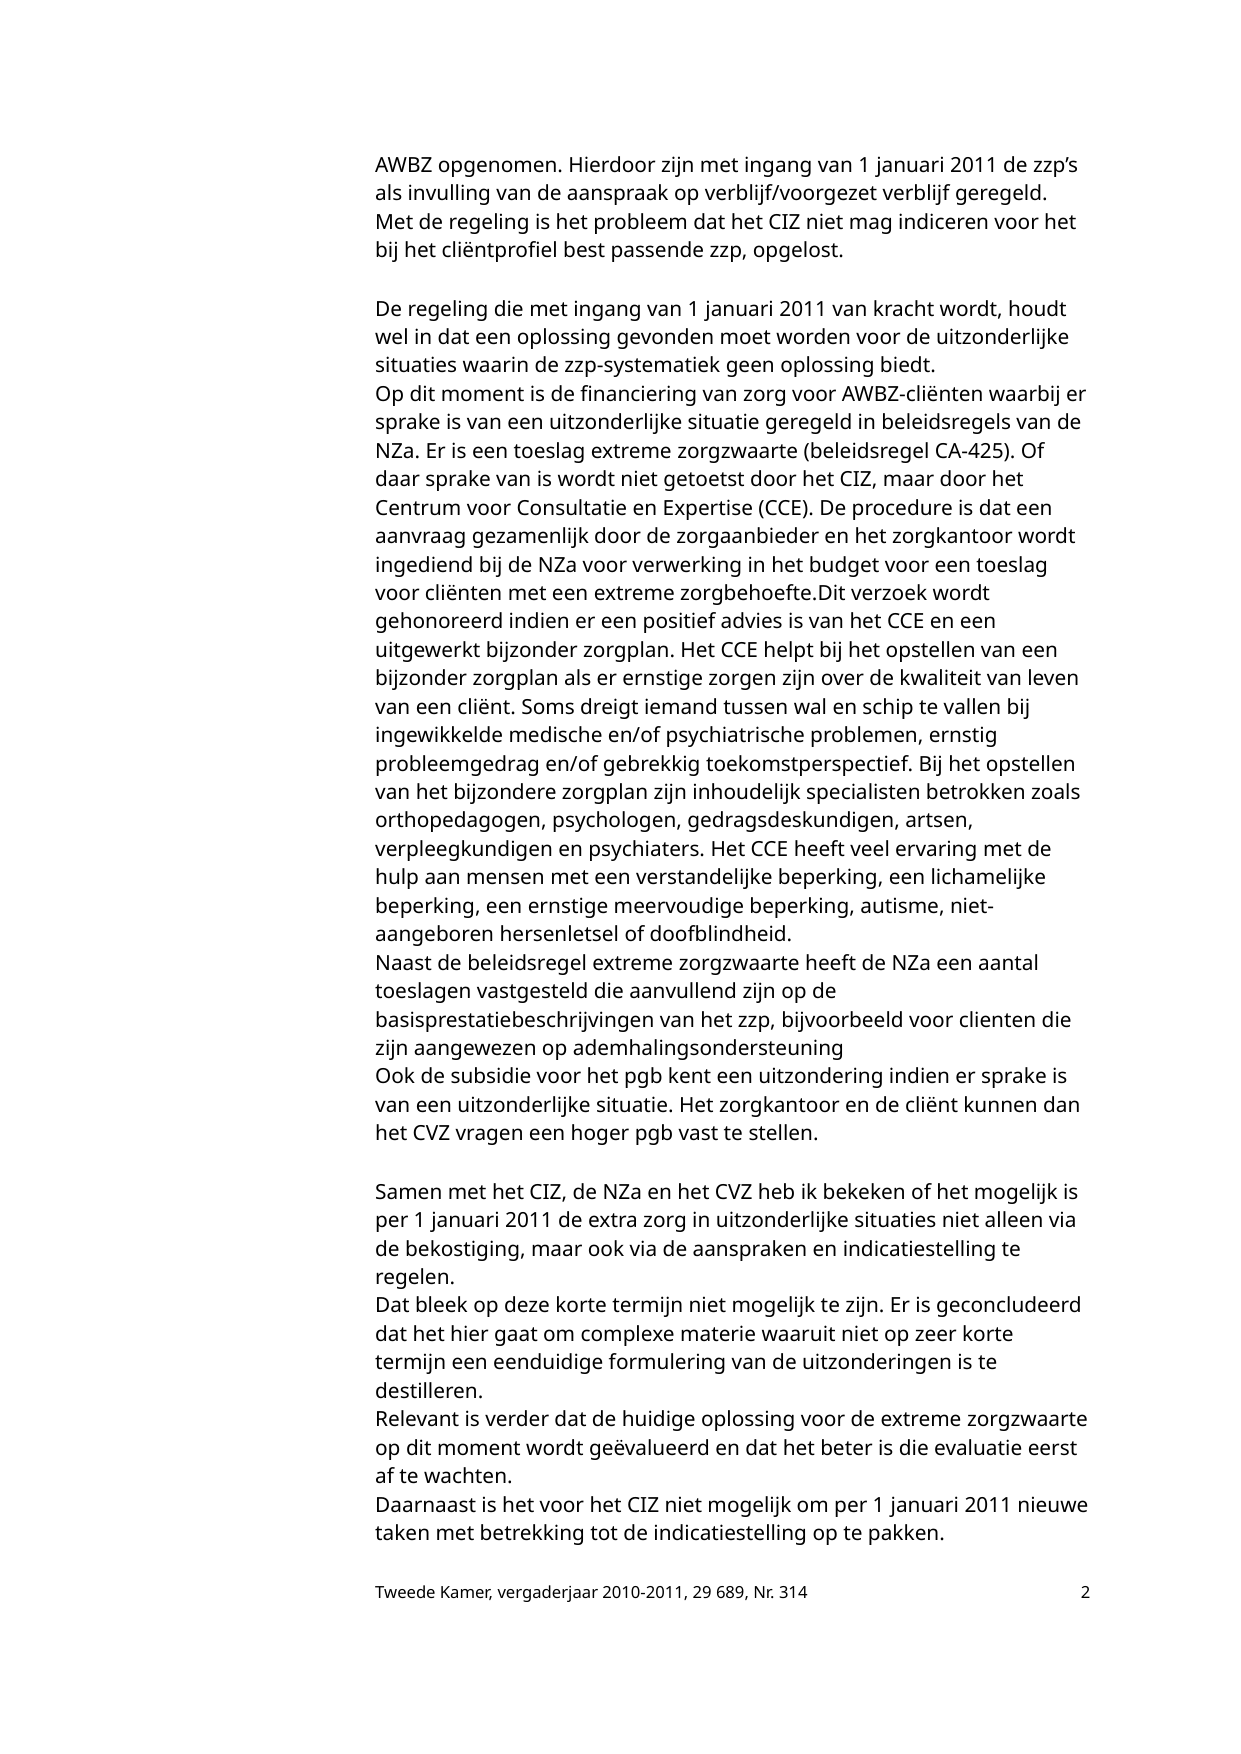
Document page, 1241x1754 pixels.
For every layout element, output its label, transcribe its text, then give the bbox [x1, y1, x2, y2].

text Relevant is verder dat de huidige oplossing voor de extreme zorgzwaarte op dit moment wordt geëvalueerd en dat het beter is die evaluatie eerst af te wachten. [375, 1404, 1090, 1490]
text Naast de beleidsregel extreme zorgzwaarte heeft de NZa een aantal toeslagen vastgesteld die aanvullend zijn op de basisprestatiebeschrijvingen van het zzp, bijvoorbeeld voor clienten die zijn aangewezen op ademhalingsondersteuning [375, 948, 1090, 1062]
text Daarnaast is het voor het CIZ niet mogelijk om per 1 januari 2011 nieuwe taken met betrekking tot de indicatiestelling op te pakken. [375, 1490, 1090, 1547]
text De regeling die met ingang van 1 januari 2011 van kracht wordt, houdt wel in dat een oplossing gevonden moet worden voor de uitzonderlijke situaties waarin de zzp-systematiek geen oplossing biedt. [375, 294, 1090, 379]
text Dat bleek op deze korte termijn niet mogelijk te zijn. Er is geconcludeerd dat het hier gaat om complexe materie waaruit niet op zeer korte termijn een eenduidige formulering van de uitzonderingen is te destilleren. [375, 1291, 1090, 1404]
text Samen met het CIZ, de NZa en het CVZ heb ik bekeken of het mogelijk is per 1 januari 2011 de extra zorg in uitzonderlijke situaties niet alleen via de bekostiging, maar ook via de aanspraken en indicatiestelling te regelen. [375, 1177, 1090, 1291]
text Ook de subsidie voor het pgb kent een uitzondering indien er sprake is van een uitzonderlijke situatie. Het zorgkantoor en de cliënt kunnen dan het CVZ vragen een hoger pgb vast te stellen. [375, 1062, 1090, 1147]
text AWBZ opgenomen. Hierdoor zijn met ingang van 1 januari 2011 de zzp’s als invulling van de aanspraak op verblijf/voorgezet verblijf geregeld. Met de regeling is het probleem dat het CIZ niet mag indiceren voor het bij het cliëntprofiel best passende zzp, opgelost. [375, 150, 1090, 264]
text Op dit moment is de financiering van zorg voor AWBZ-cliënten waarbij er sprake is van een uitzonderlijke situatie geregeld in beleidsregels van de NZa. Er is een toeslag extreme zorgzwaarte (beleidsregel CA-425). Of daar sprake van is wordt niet getoetst door het CIZ, maar door het Centrum voor Consultatie en Expertise (CCE). De procedure is dat een aanvraag gezamenlijk door de zorgaanbieder en het zorgkantoor wordt ingediend bij de NZa voor verwerking in het budget voor een toeslag voor cliënten met een extreme zorgbehoefte.Dit verzoek wordt gehonoreerd indien er een positief advies is van het CCE en een uitgewerkt bijzonder zorgplan. Het CCE helpt bij het opstellen van een bijzonder zorgplan als er ernstige zorgen zijn over de kwaliteit van leven van een cliënt. Soms dreigt iemand tussen wal en schip te vallen bij ingewikkelde medische en/of psychiatrische problemen, ernstig probleemgedrag en/of gebrekkig toekomstperspectief. Bij het opstellen van het bijzondere zorgplan zijn inhoudelijk specialisten betrokken zoals orthopedagogen, psychologen, gedragsdeskundigen, artsen, verpleegkundigen en psychiaters. Het CCE heeft veel ervaring met de hulp aan mensen met een verstandelijke beperking, een lichamelijke beperking, een ernstige meervoudige beperking, autisme, niet-aangeboren hersenletsel of doofblindheid. [375, 379, 1090, 948]
